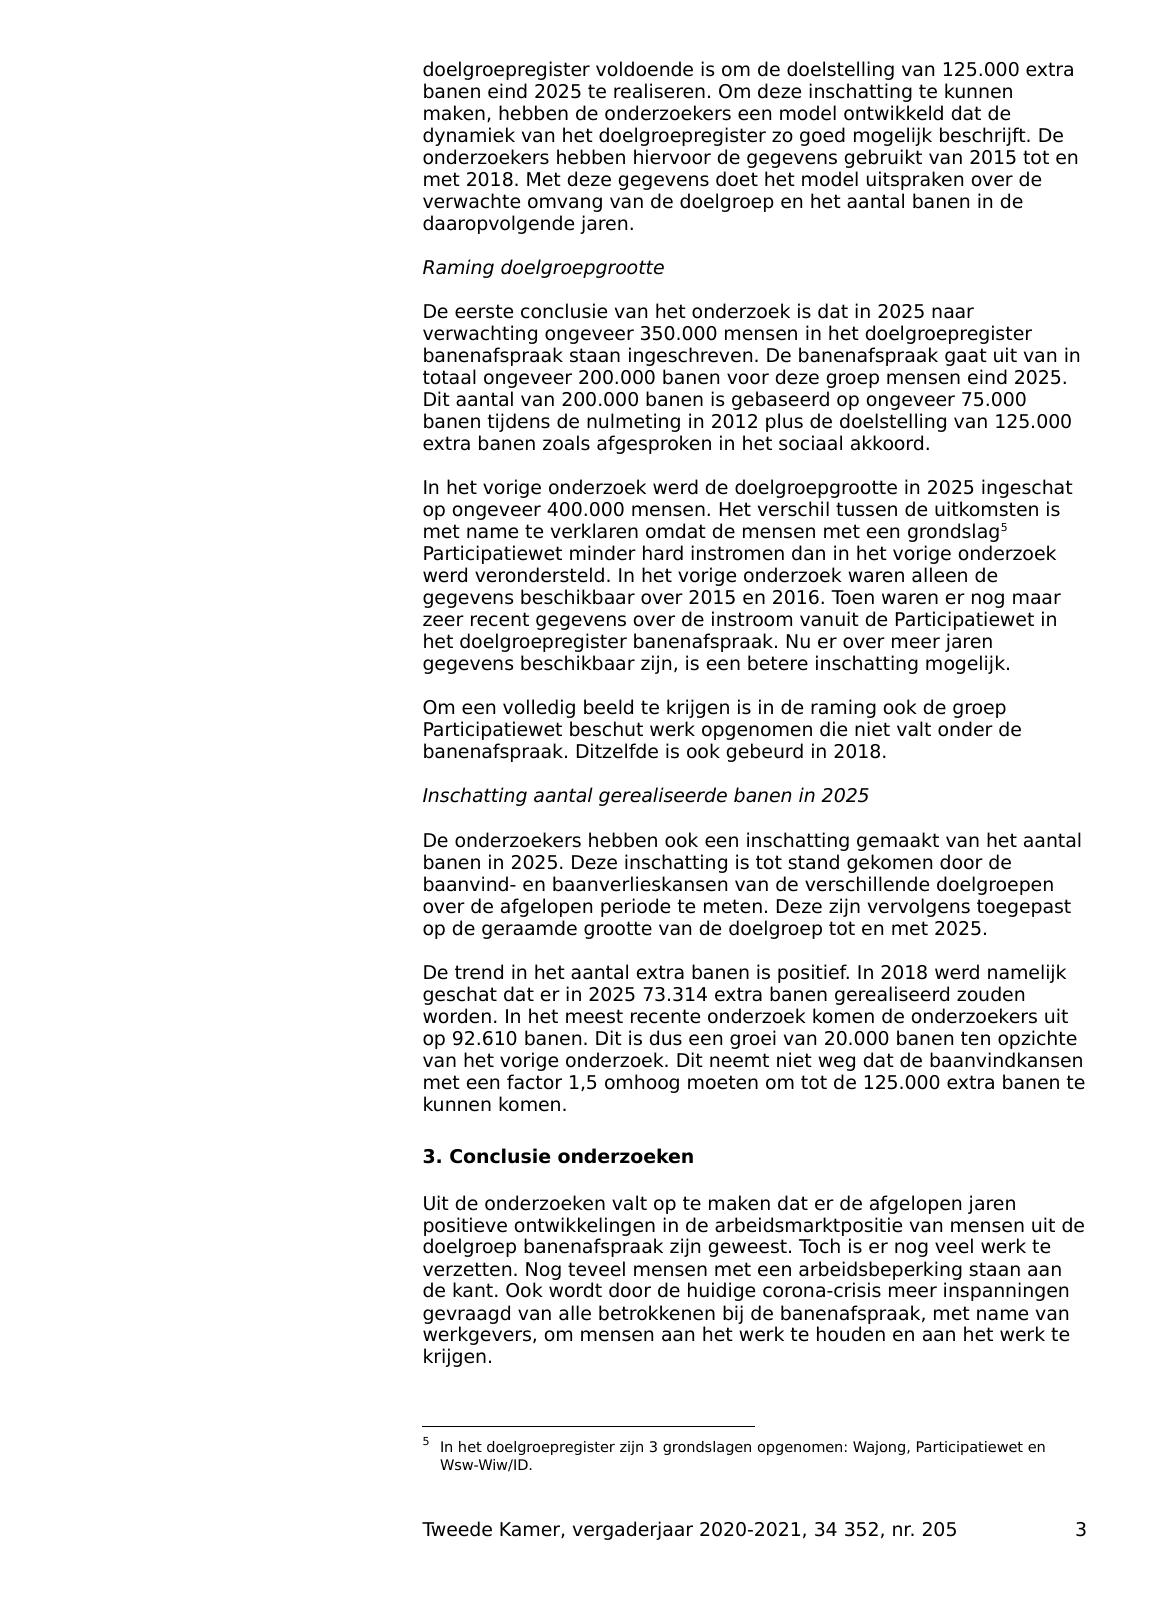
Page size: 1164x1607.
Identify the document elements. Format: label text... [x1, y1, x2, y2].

text In het doelgroepregister zijn 3 grondslagen opgenomen: Wajong, Participatiewet en Wsw-Wiw/ID. [422, 1435, 1087, 1474]
subtitle Inschatting aantal gerealiseerde banen in 2025 [422, 785, 1087, 807]
text Om een volledig beeld te krijgen is in de raming ook de groep Participatiewet beschut werk opgenomen die niet valt onder de banenafspraak. Ditzelfde is ook gebeurd in 2018. [422, 697, 1087, 763]
subtitle Raming doelgroepgrootte [422, 257, 1087, 279]
text Uit de onderzoeken valt op te maken dat er de afgelopen jaren positieve ontwikkelingen in de arbeidsmarktpositie van mensen uit de doelgroep banenafspraak zijn geweest. Toch is er nog veel werk te verzetten. Nog teveel mensen met een arbeidsbeperking staan aan de kant. Ook wordt door de huidige corona-crisis meer inspanningen gevraagd van alle betrokkenen bij de banenafspraak, met name van werkgevers, om mensen aan het werk te houden en aan het werk te krijgen. [422, 1192, 1087, 1368]
text doelgroepregister voldoende is om de doelstelling van 125.000 extra banen eind 2025 te realiseren. Om deze inschatting te kunnen maken, hebben de onderzoekers een model ontwikkeld dat de dynamiek van het doelgroepregister zo goed mogelijk beschrijft. De onderzoekers hebben hiervoor de gegevens gebruikt van 2015 tot en met 2018. Met deze gegevens doet het model uitspraken over de verwachte omvang van de doelgroep en het aantal banen in de daaropvolgende jaren. [422, 59, 1087, 235]
text De eerste conclusie van het onderzoek is dat in 2025 naar verwachting ongeveer 350.000 mensen in het doelgroepregister banenafspraak staan ingeschreven. De banenafspraak gaat uit van in totaal ongeveer 200.000 banen voor deze groep mensen eind 2025. Dit aantal van 200.000 banen is gebaseerd op ongeveer 75.000 banen tijdens de nulmeting in 2012 plus de doelstelling van 125.000 extra banen zoals afgesproken in het sociaal akkoord. [422, 301, 1087, 455]
subtitle 3. Conclusie onderzoeken [422, 1146, 1087, 1167]
text De trend in het aantal extra banen is positief. In 2018 werd namelijk geschat dat er in 2025 73.314 extra banen gerealiseerd zouden worden. In het meest recente onderzoek komen de onderzoekers uit op 92.610 banen. Dit is dus een groei van 20.000 banen ten opzichte van het vorige onderzoek. Dit neemt niet weg dat de baanvindkansen met een factor 1,5 omhoog moeten om tot de 125.000 extra banen te kunnen komen. [422, 962, 1087, 1116]
text De onderzoekers hebben ook een inschatting gemaakt van het aantal banen in 2025. Deze inschatting is tot stand gekomen door de baanvind- en baanverlieskansen van de verschillende doelgroepen over de afgelopen periode te meten. Deze zijn vervolgens toegepast op de geraamde grootte van de doelgroep tot en met 2025. [422, 829, 1087, 939]
text In het vorige onderzoek werd de doelgroepgrootte in 2025 ingeschat op ongeveer 400.000 mensen. Het verschil tussen de uitkomsten is met name te verklaren omdat de mensen met een grondslag Participatiewet minder hard instromen dan in het vorige onderzoek werd verondersteld. In het vorige onderzoek waren alleen de gegevens beschikbaar over 2015 en 2016. Toen waren er nog maar zeer recent gegevens over de instroom vanuit de Participatiewet in het doelgroepregister banenafspraak. Nu er over meer jaren gegevens beschikbaar zijn, is een betere inschatting mogelijk. [422, 477, 1087, 675]
